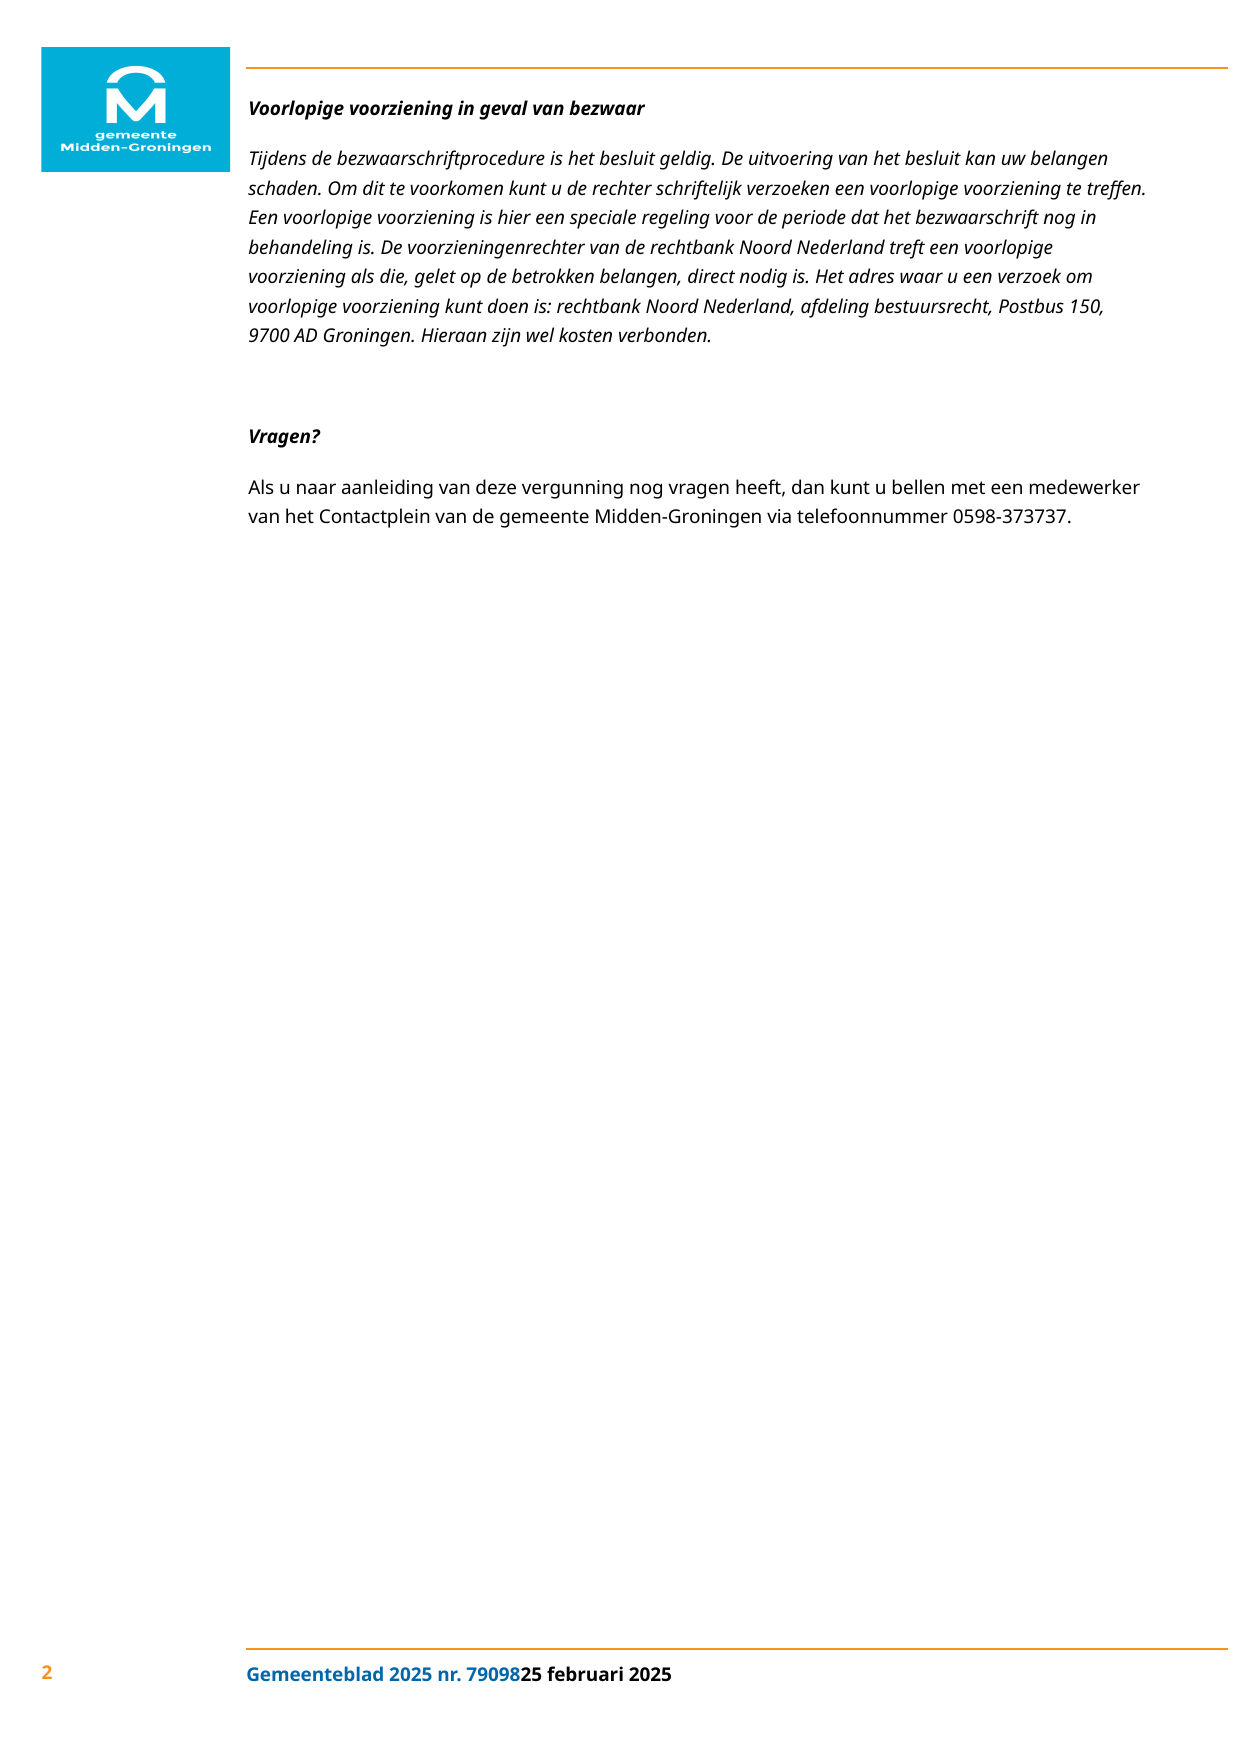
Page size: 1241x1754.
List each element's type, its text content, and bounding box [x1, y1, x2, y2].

picture [184, 146, 190, 153]
text Voorlopige voorziening in geval van bezwaar [248, 95, 1152, 121]
text Tijdens de bezwaarschriftprocedure is het besluit geldig. De uitvoering van het besluit kan uw belangen schaden. Om dit te voorkomen kunt u de rechter schriftelijk verzoeken een voorlopige voorziening te treffen. Een voorlopige voorziening is hier een speciale regeling voor de periode dat het bezwaarschrift nog in behandeling is. De voorzieningenrechter van de rechtbank Noord Nederland treft een voorlopige voorziening als die, gelet op de betrokken belangen, direct nodig is. Het adres waar u een verzoek om voorlopige voorziening kunt doen is: rechtbank Noord Nederland, afdeling bestuursrecht, Postbus 150, 9700 AD Groningen. Hieraan zijn wel kosten verbonden. [248, 145, 1152, 348]
picture [107, 89, 165, 122]
text Als u naar aanleiding van deze vergunning nog vragen heeft, dan kunt u bellen met een medewerker van het Contactplein van de gemeente Midden-Groningen via telefoonnummer 0598-373737. [248, 474, 1152, 529]
text Vragen? [248, 423, 1152, 449]
picture [108, 66, 164, 82]
